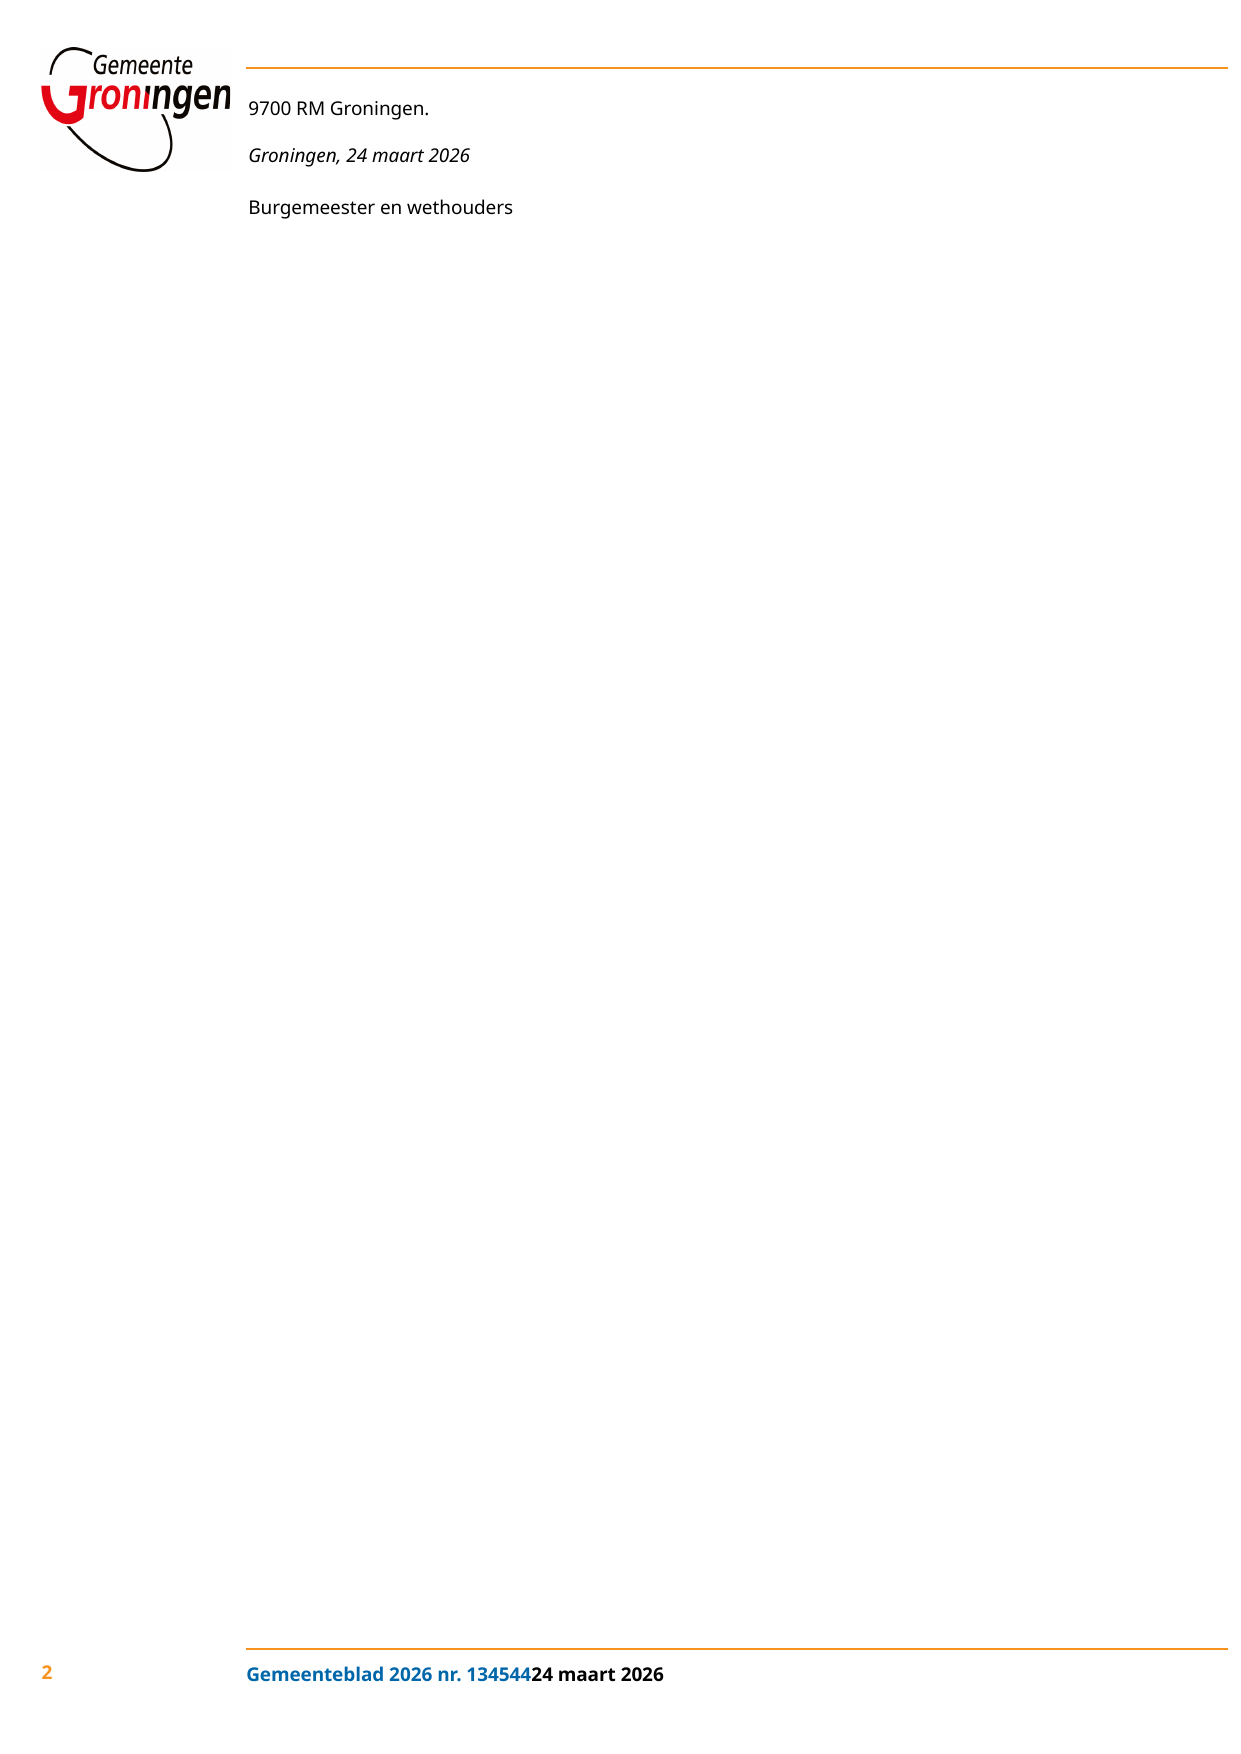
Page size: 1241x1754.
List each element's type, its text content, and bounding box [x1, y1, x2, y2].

text 9700 RM Groningen. [248, 95, 1152, 121]
text Groningen, 24 maart 2026 [248, 143, 1152, 168]
picture [41, 47, 231, 172]
text Burgemeester en wethouders [248, 194, 1152, 220]
